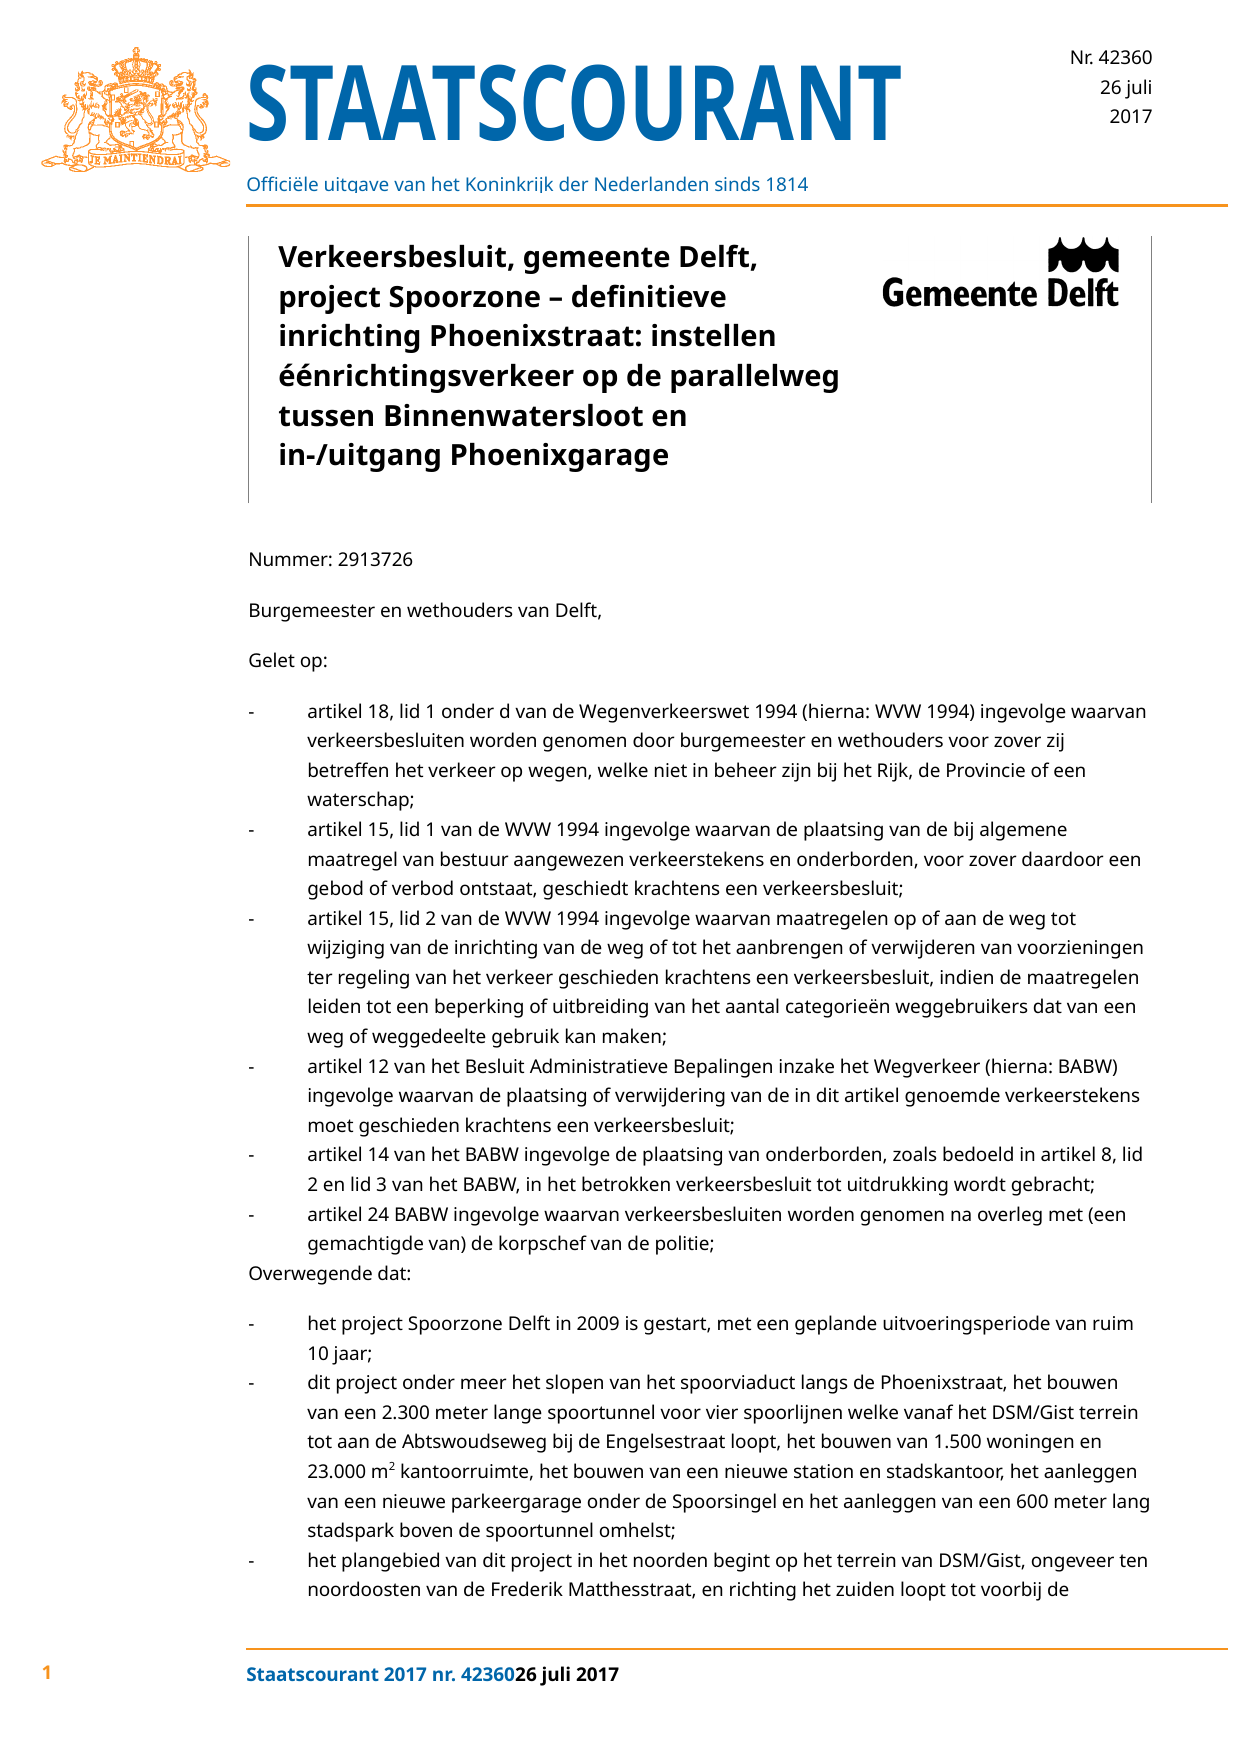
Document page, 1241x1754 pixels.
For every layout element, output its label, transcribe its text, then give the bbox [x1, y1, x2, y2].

list het project Spoorzone Delft in 2009 is gestart, met een geplande uitvoeringsperiode van ruim 10 jaar; [248, 1310, 1152, 1366]
picture [41, 47, 231, 172]
table_header [850, 236, 1151, 503]
text Burgemeester en wethouders van Delft, [248, 597, 1152, 623]
list artikel 12 van het Besluit Administratieve Bepalingen inzake het Wegverkeer (hierna: BABW) ingevolge waarvan de plaatsing of verwijdering van de in dit artikel genoemde verkeerstekens moet geschieden krachtens een verkeersbesluit; [248, 1053, 1152, 1138]
picture [882, 236, 1119, 309]
list artikel 15, lid 1 van de WVW 1994 ingevolge waarvan de plaatsing van de bij algemene maatregel van bestuur aangewezen verkeerstekens en onderborden, voor zover daardoor een gebod of verbod ontstaat, geschiedt krachtens een verkeersbesluit; [248, 816, 1152, 901]
list het plangebied van dit project in het noorden begint op het terrein van DSM/Gist, ongeveer ten noordoosten van de Frederik Matthesstraat, en richting het zuiden loopt tot voorbij de [248, 1547, 1152, 1602]
text Nummer: 2913726 [248, 547, 1152, 572]
table_header Verkeersbesluit, gemeente Delft, project Spoorzone – definitieve inrichting Phoenixstraat: instellen éénrichtingsverkeer op de parallelweg tussen Binnenwatersloot en in-/uitgang Phoenixgarage [249, 236, 850, 503]
text Overwegende dat: [248, 1260, 1152, 1286]
text Gelet op: [248, 647, 1152, 673]
list artikel 18, lid 1 onder d van de Wegenverkeerswet 1994 (hierna: WVW 1994) ingevolge waarvan verkeersbesluiten worden genomen door burgemeester en wethouders voor zover zij betreffen het verkeer op wegen, welke niet in beheer zijn bij het Rijk, de Provincie of een waterschap; [248, 698, 1152, 812]
list artikel 15, lid 2 van de WVW 1994 ingevolge waarvan maatregelen op of aan de weg tot wijziging van de inrichting van de weg of tot het aanbrengen of verwijderen van voorzieningen ter regeling van het verkeer geschieden krachtens een verkeersbesluit, indien de maatregelen leiden tot een beperking of uitbreiding van het aantal categorieën weggebruikers dat van een weg of weggedeelte gebruik kan maken; [248, 905, 1152, 1049]
list dit project onder meer het slopen van het spoorviaduct langs de Phoenixstraat, het bouwen van een 2.300 meter lange spoortunnel voor vier spoorlijnen welke vanaf het DSM/Gist terrein tot aan de Abtswoudseweg bij de Engelsestraat loopt, het bouwen van 1.500 woningen en 23.000 m2 kantoorruimte, het bouwen van een nieuwe station en stadskantoor, het aanleggen van een nieuwe parkeergarage onder de Spoorsingel en het aanleggen van een 600 meter lang stadspark boven de spoortunnel omhelst; [248, 1369, 1152, 1543]
list artikel 24 BABW ingevolge waarvan verkeersbesluiten worden genomen na overleg met (een gemachtigde van) de korpschef van de politie; [248, 1201, 1152, 1256]
list artikel 14 van het BABW ingevolge de plaatsing van onderborden, zoals bedoeld in artikel 8, lid 2 en lid 3 van het BABW, in het betrokken verkeersbesluit tot uitdrukking wordt gebracht; [248, 1142, 1152, 1197]
